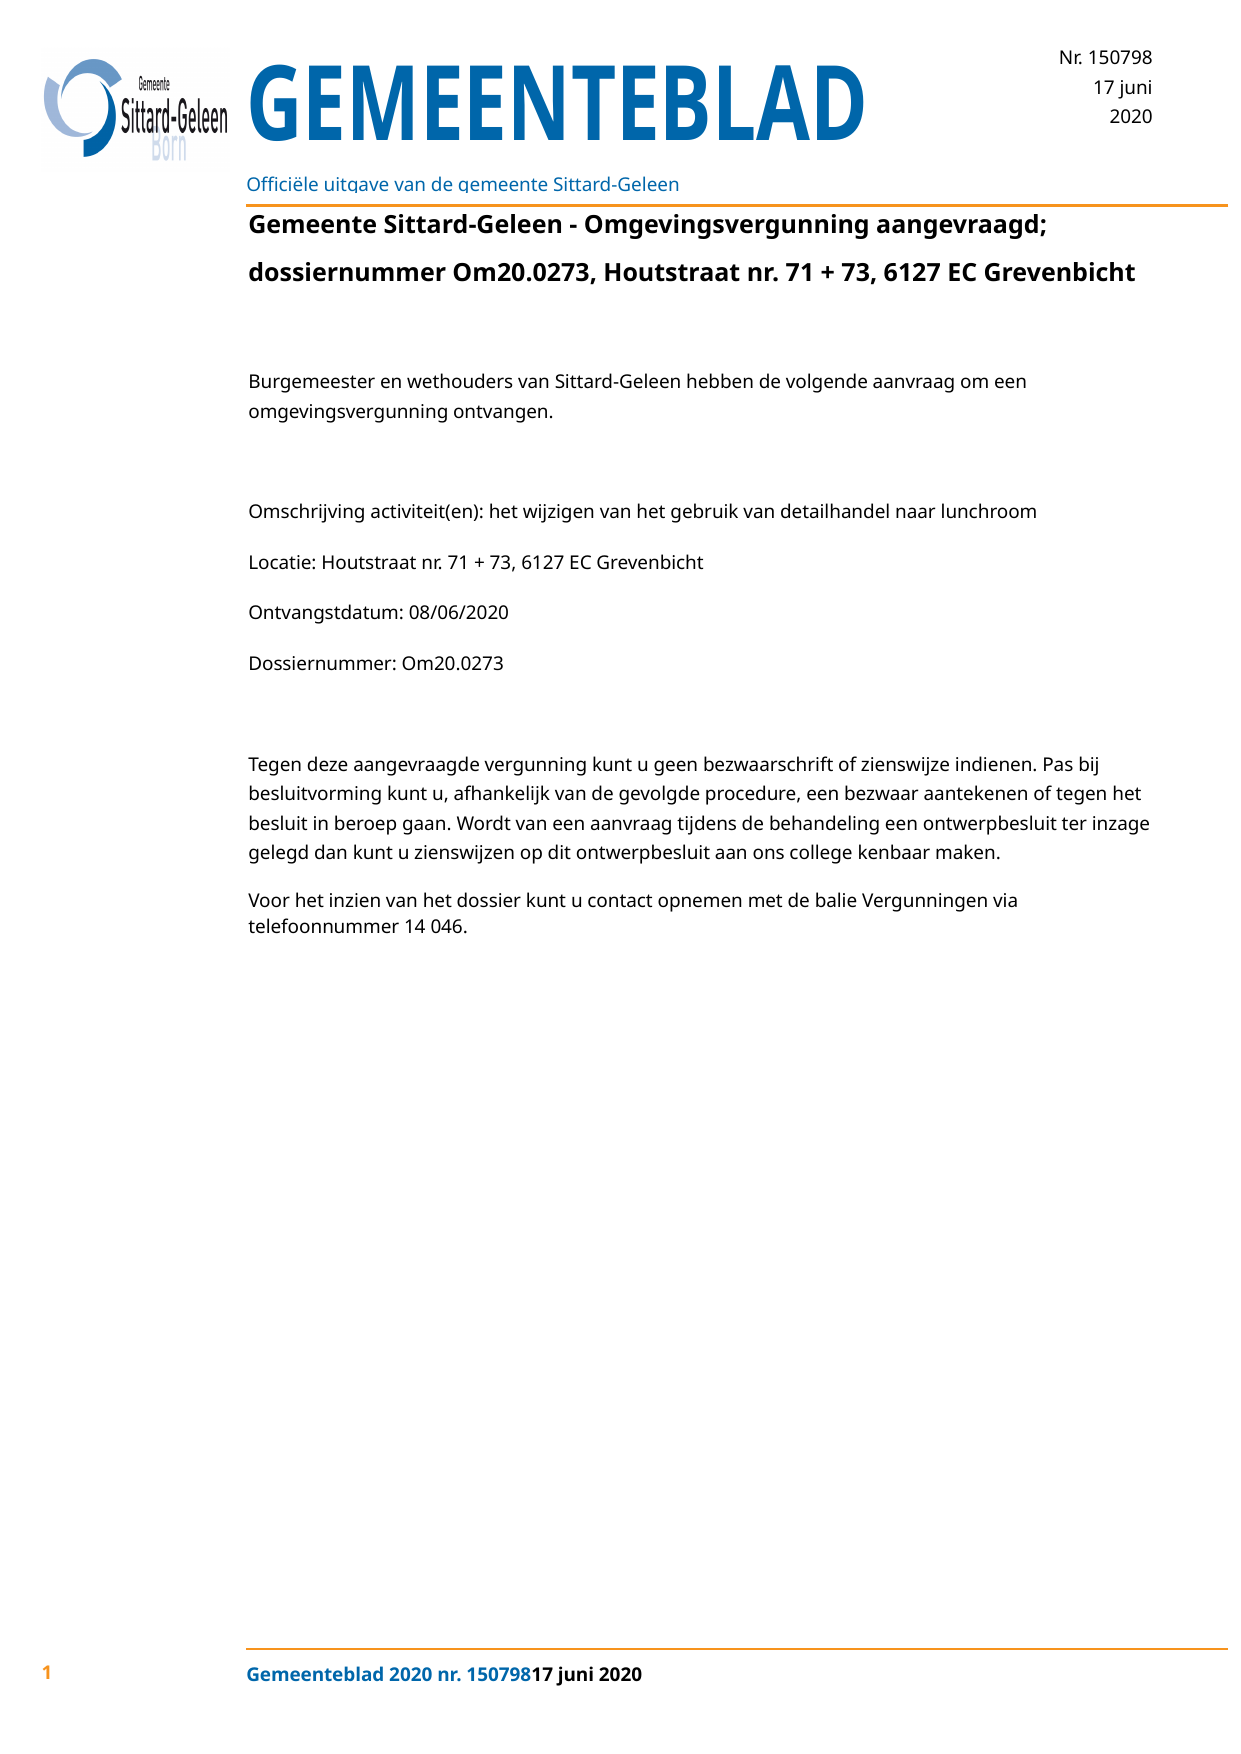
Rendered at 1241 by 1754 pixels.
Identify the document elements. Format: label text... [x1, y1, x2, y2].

text Dossiernummer: Om20.0273 [248, 650, 1152, 676]
text Tegen deze aangevraagde vergunning kunt u geen bezwaarschrift of zienswijze indienen. Pas bij besluitvorming kunt u, afhankelijk van de gevolgde procedure, een bezwaar aantekenen of tegen het besluit in beroep gaan. Wordt van een aanvraag tijdens de behandeling een ontwerpbesluit ter inzage gelegd dan kunt u zienswijzen op dit ontwerpbesluit aan ons college kenbaar maken. [248, 751, 1152, 865]
text Burgemeester en wethouders van Sittard-Geleen hebben de volgende aanvraag om een omgevingsvergunning ontvangen. [248, 368, 1152, 424]
text Locatie: Houtstraat nr. 71 + 73, 6127 EC Grevenbicht [248, 549, 1152, 575]
text Gemeente Sittard-Geleen - Omgevingsvergunning aangevraagd; dossiernummer Om20.0273, Houtstraat nr. 71 + 73, 6127 EC Grevenbicht [248, 207, 1152, 288]
text Voor het inzien van het dossier kunt u contact opnemen met de balie Vergunningen via telefoonnummer 14 046. [248, 887, 1152, 939]
picture [41, 47, 231, 172]
text Ontvangstdatum: 08/06/2020 [248, 599, 1152, 625]
text Omschrijving activiteit(en): het wijzigen van het gebruik van detailhandel naar lunchroom [248, 499, 1152, 524]
